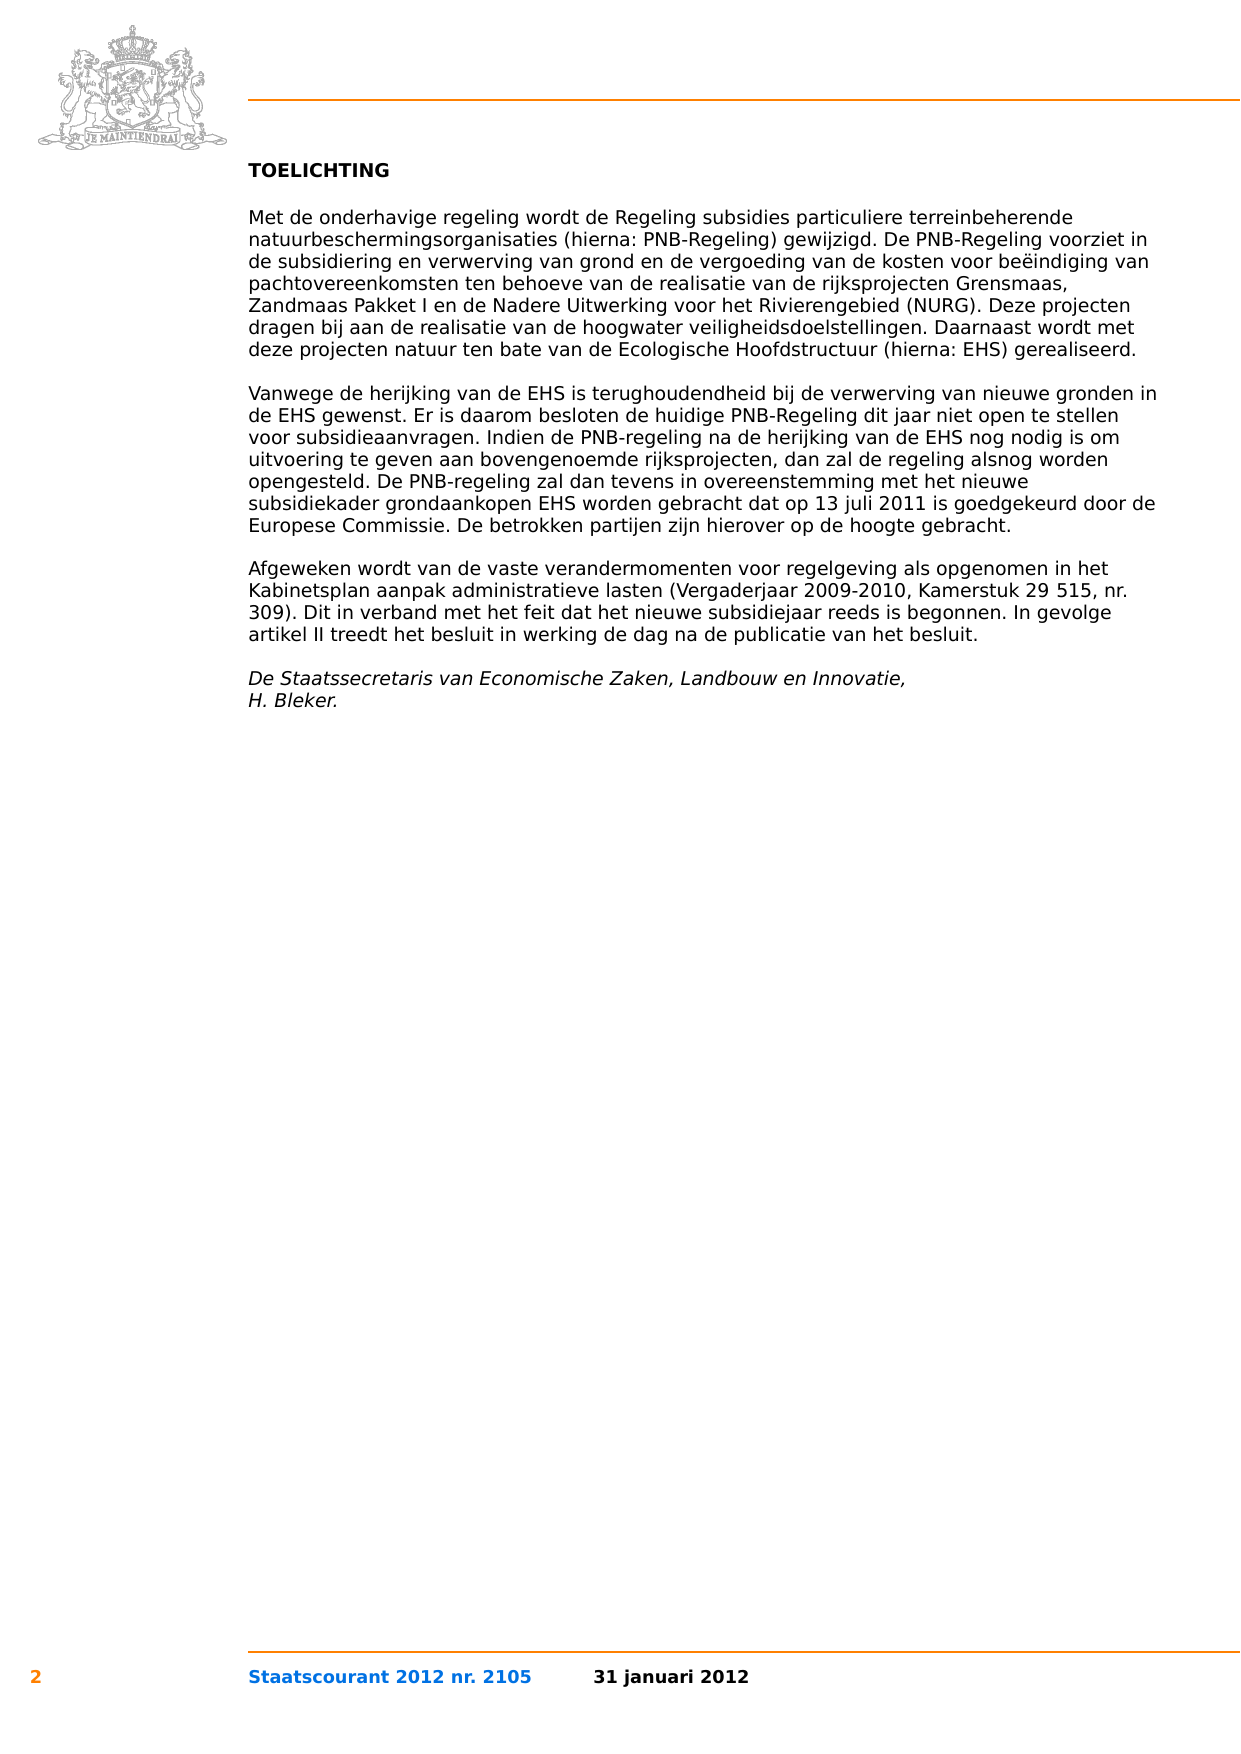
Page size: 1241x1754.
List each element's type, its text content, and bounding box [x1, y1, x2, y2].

text Vanwege de herijking van de EHS is terughoudendheid bij de verwerving van nieuwe gronden in de EHS gewenst. Er is daarom besloten de huidige PNB-Regeling dit jaar niet open te stellen voor subsidieaanvragen. Indien de PNB-regeling na de herijking van de EHS nog nodig is om uitvoering te geven aan bovengenoemde rijksprojecten, dan zal de regeling alsnog worden opengesteld. De PNB-regeling zal dan tevens in overeenstemming met het nieuwe subsidiekader grondaankopen EHS worden gebracht dat op 13 juli 2011 is goedgekeurd door de Europese Commissie. De betrokken partijen zijn hierover op de hoogte gebracht. [248, 383, 1163, 536]
picture [38, 25, 227, 150]
text Afgeweken wordt van de vaste verandermomenten voor regelgeving als opgenomen in het Kabinetsplan aanpak administratieve lasten (Vergaderjaar 2009-2010, Kamerstuk 29 515, nr. 309). Dit in verband met het feit dat het nieuwe subsidiejaar reeds is begonnen. In gevolge artikel II treedt het besluit in werking de dag na de publicatie van het besluit. [248, 558, 1163, 646]
text Met de onderhavige regeling wordt de Regeling subsidies particuliere terreinbeherende natuurbeschermingsorganisaties (hierna: PNB-Regeling) gewijzigd. De PNB-Regeling voorziet in de subsidiering en verwerving van grond en de vergoeding van de kosten voor beëindiging van pachtovereenkomsten ten behoeve van de realisatie van de rijksprojecten Grensmaas, Zandmaas Pakket I en de Nadere Uitwerking voor het Rivierengebied (NURG). Deze projecten dragen bij aan de realisatie van de hoogwater veiligheidsdoelstellingen. Daarnaast wordt met deze projecten natuur ten bate van de Ecologische Hoofdstructuur (hierna: EHS) gerealiseerd. [248, 207, 1163, 361]
text De Staatssecretaris van Economische Zaken, Landbouw en Innovatie, H. Bleker. [248, 668, 1163, 712]
subtitle TOELICHTING [248, 160, 1163, 182]
